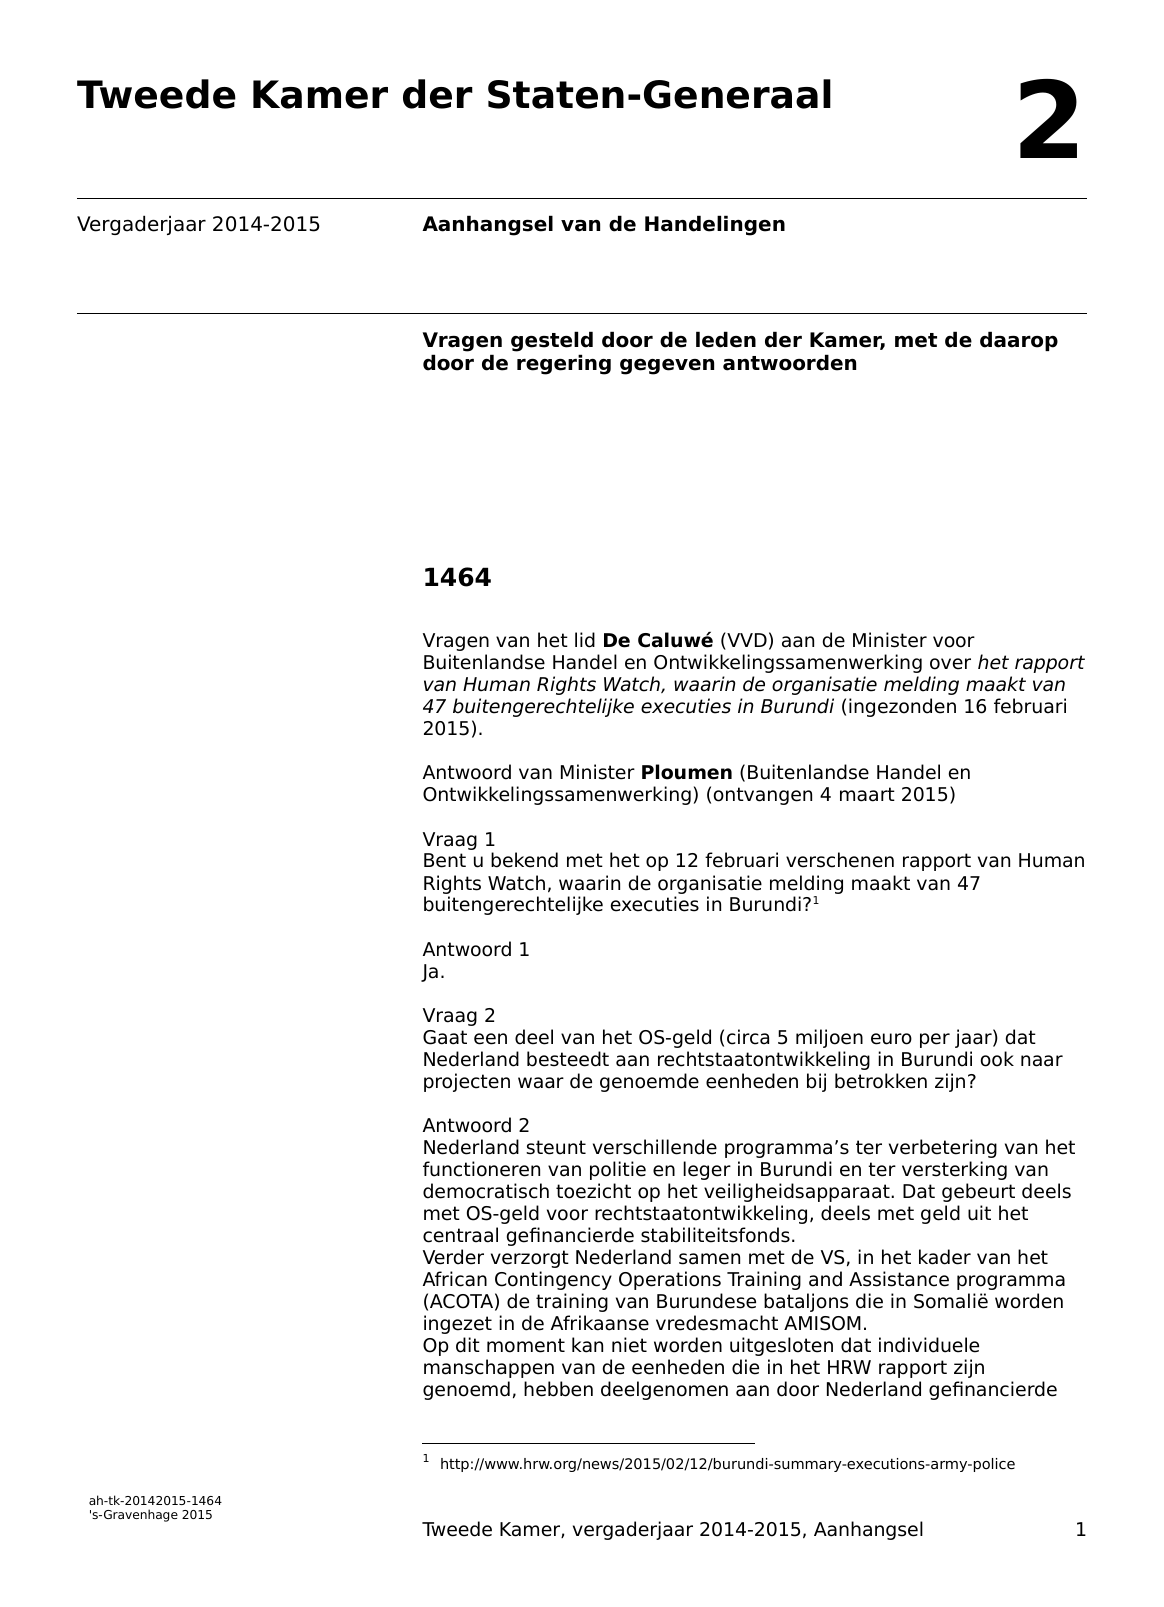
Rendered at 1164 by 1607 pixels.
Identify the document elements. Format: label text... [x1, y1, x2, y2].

table_cell Vergaderjaar 2014-2015 [77, 199, 422, 313]
table_header Tweede Kamer der Staten-Generaal [77, 59, 886, 198]
text Vragen van het lid De Caluwé (VVD) aan de Minister voor Buitenlandse Handel en Ontwikkelingssamenwerking over het rapport van Human Rights Watch, waarin de organisatie melding maakt van 47 buitengerechtelijke executies in Burundi (ingezonden 16 februari 2015). [422, 630, 1087, 740]
text http://www.hrw.org/news/2015/02/12/burundi-summary-executions-army-police [422, 1452, 1087, 1474]
text Bent u bekend met het op 12 februari verschenen rapport van Human Rights Watch, waarin de organisatie melding maakt van 47 buitengerechtelijke executies in Burundi? [422, 850, 1087, 916]
text Antwoord 1 [422, 938, 1087, 961]
text 's-Gravenhage 2015 [88, 1508, 323, 1522]
table_cell Aanhangsel van de Handelingen [422, 199, 1087, 313]
text Vraag 2 [422, 1005, 1087, 1027]
text ah-tk-20142015-1464 [88, 1494, 323, 1508]
text Gaat een deel van het OS-geld (circa 5 miljoen euro per jaar) dat Nederland besteedt aan rechtstaatontwikkeling in Burundi ook naar projecten waar de genoemde eenheden bij betrokken zijn? [422, 1027, 1087, 1093]
text Ja. [422, 961, 1087, 982]
table_cell [77, 314, 422, 375]
text Verder verzorgt Nederland samen met de VS, in het kader van het African Contingency Operations Training and Assistance programma (ACOTA) de training van Burundese bataljons die in Somalië worden ingezet in de Afrikaanse vredesmacht AMISOM. [422, 1247, 1087, 1334]
text 1464 [422, 563, 1087, 592]
text Nederland steunt verschillende programma’s ter verbetering van het functioneren van politie en leger in Burundi en ter versterking van democratisch toezicht op het veiligheidsapparaat. Dat gebeurt deels met OS-geld voor rechtstaatontwikkeling, deels met geld uit het centraal gefinancierde stabiliteitsfonds. [422, 1137, 1087, 1247]
table_header 2 [886, 59, 1087, 198]
text Antwoord 2 [422, 1115, 1087, 1137]
text Op dit moment kan niet worden uitgesloten dat individuele manschappen van de eenheden die in het HRW rapport zijn genoemd, hebben deelgenomen aan door Nederland gefinancierde [422, 1334, 1087, 1401]
text Antwoord van Minister Ploumen (Buitenlandse Handel en Ontwikkelingssamenwerking) (ontvangen 4 maart 2015) [422, 762, 1087, 806]
text Vraag 1 [422, 828, 1087, 850]
table_cell Vragen gesteld door de leden der Kamer, met de daarop door de regering gegeven antwoorden [422, 314, 1087, 375]
